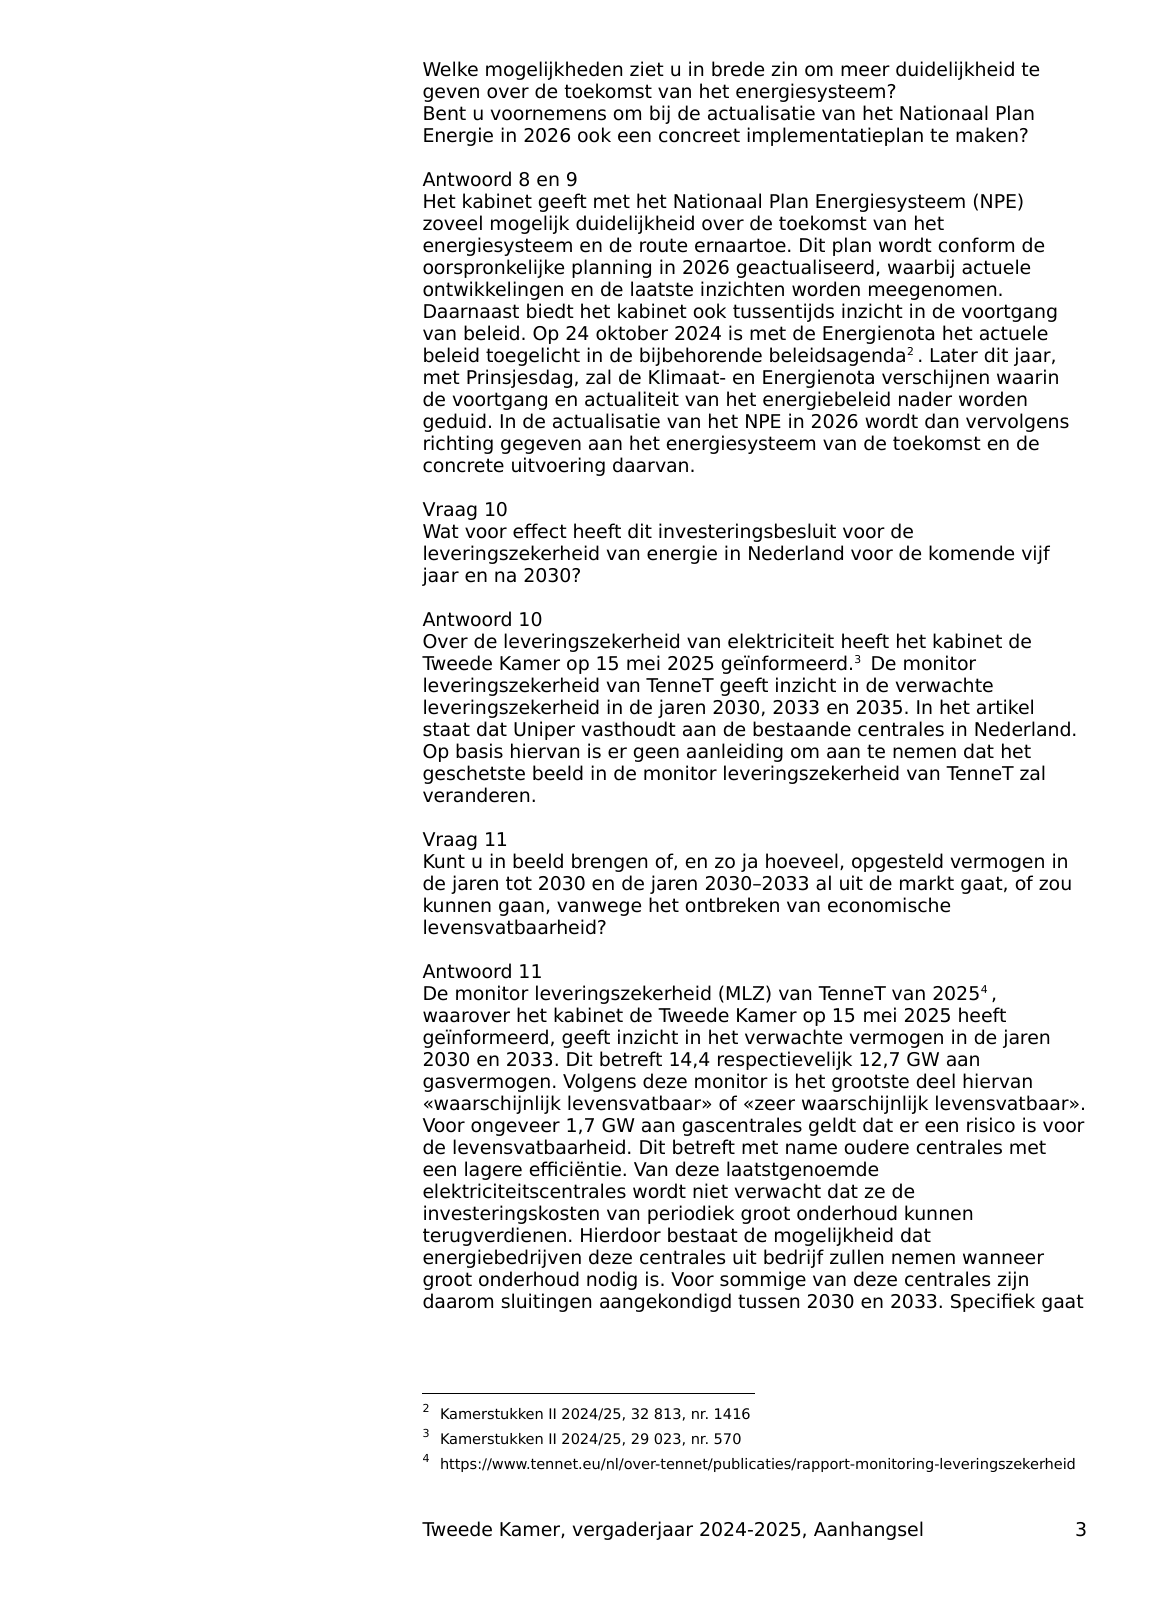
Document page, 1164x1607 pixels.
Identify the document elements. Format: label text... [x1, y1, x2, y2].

text https://www.tennet.eu/nl/over-tennet/publicaties/rapport-monitoring-leveringszekerheid [422, 1452, 1087, 1474]
text Welke mogelijkheden ziet u in brede zin om meer duidelijkheid te geven over de toekomst van het energiesysteem? [422, 59, 1087, 103]
text Kunt u in beeld brengen of, en zo ja hoeveel, opgesteld vermogen in de jaren tot 2030 en de jaren 2030–2033 al uit de markt gaat, of zou kunnen gaan, vanwege het ontbreken van economische levensvatbaarheid? [422, 851, 1087, 939]
text Vraag 10 [422, 499, 1087, 521]
text Kamerstukken II 2024/25, 29 023, nr. 570 [422, 1427, 1087, 1449]
text De monitor leveringszekerheid (MLZ) van TenneT van 2025, waarover het kabinet de Tweede Kamer op 15 mei 2025 heeft geïnformeerd, geeft inzicht in het verwachte vermogen in de jaren 2030 en 2033. Dit betreft 14,4 respectievelijk 12,7 GW aan gasvermogen. Volgens deze monitor is het grootste deel hiervan «waarschijnlijk levensvatbaar» of «zeer waarschijnlijk levensvatbaar». Voor ongeveer 1,7 GW aan gascentrales geldt dat er een risico is voor de levensvatbaarheid. Dit betreft met name oudere centrales met een lagere efficiëntie. Van deze laatstgenoemde elektriciteitscentrales wordt niet verwacht dat ze de investeringskosten van periodiek groot onderhoud kunnen terugverdienen. Hierdoor bestaat de mogelijkheid dat energiebedrijven deze centrales uit bedrijf zullen nemen wanneer groot onderhoud nodig is. Voor sommige van deze centrales zijn daarom sluitingen aangekondigd tussen 2030 en 2033. Specifiek gaat [422, 983, 1087, 1313]
text Antwoord 8 en 9 [422, 169, 1087, 191]
text Bent u voornemens om bij de actualisatie van het Nationaal Plan Energie in 2026 ook een concreet implementatieplan te maken? [422, 103, 1087, 147]
text Het kabinet geeft met het Nationaal Plan Energiesysteem (NPE) zoveel mogelijk duidelijkheid over de toekomst van het energiesysteem en de route ernaartoe. Dit plan wordt conform de oorspronkelijke planning in 2026 geactualiseerd, waarbij actuele ontwikkelingen en de laatste inzichten worden meegenomen. Daarnaast biedt het kabinet ook tussentijds inzicht in de voortgang van beleid. Op 24 oktober 2024 is met de Energienota het actuele beleid toegelicht in de bijbehorende beleidsagenda. Later dit jaar, met Prinsjesdag, zal de Klimaat- en Energienota verschijnen waarin de voortgang en actualiteit van het energiebeleid nader worden geduid. In de actualisatie van het NPE in 2026 wordt dan vervolgens richting gegeven aan het energiesysteem van de toekomst en de concrete uitvoering daarvan. [422, 191, 1087, 477]
text Wat voor effect heeft dit investeringsbesluit voor de leveringszekerheid van energie in Nederland voor de komende vijf jaar en na 2030? [422, 521, 1087, 587]
text Over de leveringszekerheid van elektriciteit heeft het kabinet de Tweede Kamer op 15 mei 2025 geïnformeerd. De monitor leveringszekerheid van TenneT geeft inzicht in de verwachte leveringszekerheid in de jaren 2030, 2033 en 2035. In het artikel staat dat Uniper vasthoudt aan de bestaande centrales in Nederland. Op basis hiervan is er geen aanleiding om aan te nemen dat het geschetste beeld in de monitor leveringszekerheid van TenneT zal veranderen. [422, 631, 1087, 807]
text Kamerstukken II 2024/25, 32 813, nr. 1416 [422, 1402, 1087, 1424]
text Vraag 11 [422, 829, 1087, 851]
text Antwoord 11 [422, 961, 1087, 983]
text Antwoord 10 [422, 609, 1087, 631]
